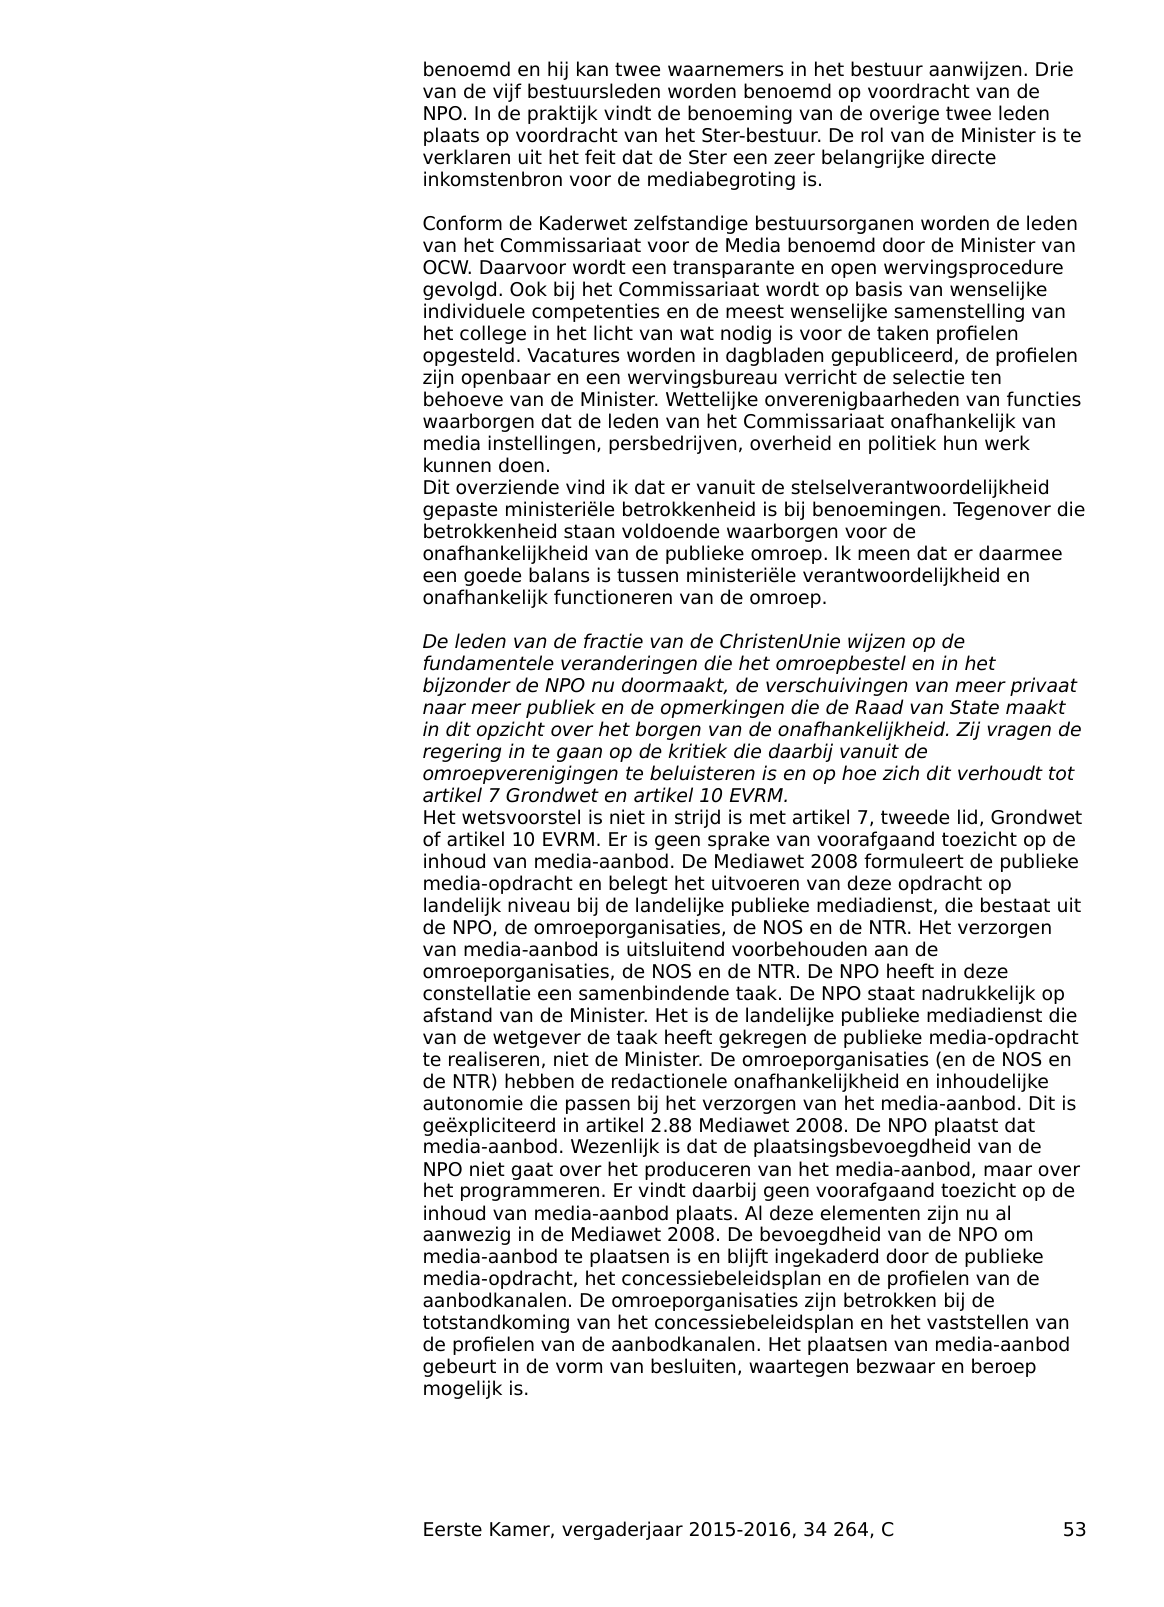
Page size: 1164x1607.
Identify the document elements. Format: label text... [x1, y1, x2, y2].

text benoemd en hij kan twee waarnemers in het bestuur aanwijzen. Drie van de vijf bestuursleden worden benoemd op voordracht van de NPO. In de praktijk vindt de benoeming van de overige twee leden plaats op voordracht van het Ster-bestuur. De rol van de Minister is te verklaren uit het feit dat de Ster een zeer belangrijke directe inkomstenbron voor de mediabegroting is. [422, 59, 1087, 191]
text Dit overziende vind ik dat er vanuit de stelselverantwoordelijkheid gepaste ministeriële betrokkenheid is bij benoemingen. Tegenover die betrokkenheid staan voldoende waarborgen voor de onafhankelijkheid van de publieke omroep. Ik meen dat er daarmee een goede balans is tussen ministeriële verantwoordelijkheid en onafhankelijk functioneren van de omroep. [422, 477, 1087, 609]
text Het wetsvoorstel is niet in strijd is met artikel 7, tweede lid, Grondwet of artikel 10 EVRM. Er is geen sprake van voorafgaand toezicht op de inhoud van media-aanbod. De Mediawet 2008 formuleert de publieke media-opdracht en belegt het uitvoeren van deze opdracht op landelijk niveau bij de landelijke publieke mediadienst, die bestaat uit de NPO, de omroeporganisaties, de NOS en de NTR. Het verzorgen van media-aanbod is uitsluitend voorbehouden aan de omroeporganisaties, de NOS en de NTR. De NPO heeft in deze constellatie een samenbindende taak. De NPO staat nadrukkelijk op afstand van de Minister. Het is de landelijke publieke mediadienst die van de wetgever de taak heeft gekregen de publieke media-opdracht te realiseren, niet de Minister. De omroeporganisaties (en de NOS en de NTR) hebben de redactionele onafhankelijkheid en inhoudelijke autonomie die passen bij het verzorgen van het media-aanbod. Dit is geëxpliciteerd in artikel 2.88 Mediawet 2008. De NPO plaatst dat media-aanbod. Wezenlijk is dat de plaatsingsbevoegdheid van de NPO niet gaat over het produceren van het media-aanbod, maar over het programmeren. Er vindt daarbij geen voorafgaand toezicht op de inhoud van media-aanbod plaats. Al deze elementen zijn nu al aanwezig in de Mediawet 2008. De bevoegdheid van de NPO om media-aanbod te plaatsen is en blijft ingekaderd door de publieke media-opdracht, het concessiebeleidsplan en de profielen van de aanbodkanalen. De omroeporganisaties zijn betrokken bij de totstandkoming van het concessiebeleidsplan en het vaststellen van de profielen van de aanbodkanalen. Het plaatsen van media-aanbod gebeurt in de vorm van besluiten, waartegen bezwaar en beroep mogelijk is. [422, 807, 1087, 1400]
text Conform de Kaderwet zelfstandige bestuursorganen worden de leden van het Commissariaat voor de Media benoemd door de Minister van OCW. Daarvoor wordt een transparante en open wervingsprocedure gevolgd. Ook bij het Commissariaat wordt op basis van wenselijke individuele competenties en de meest wenselijke samenstelling van het college in het licht van wat nodig is voor de taken profielen opgesteld. Vacatures worden in dagbladen gepubliceerd, de profielen zijn openbaar en een wervingsbureau verricht de selectie ten behoeve van de Minister. Wettelijke onverenigbaarheden van functies waarborgen dat de leden van het Commissariaat onafhankelijk van media instellingen, persbedrijven, overheid en politiek hun werk kunnen doen. [422, 213, 1087, 477]
text De leden van de fractie van de ChristenUnie wijzen op de fundamentele veranderingen die het omroepbestel en in het bijzonder de NPO nu doormaakt, de verschuivingen van meer privaat naar meer publiek en de opmerkingen die de Raad van State maakt in dit opzicht over het borgen van de onafhankelijkheid. Zij vragen de regering in te gaan op de kritiek die daarbij vanuit de omroepverenigingen te beluisteren is en op hoe zich dit verhoudt tot artikel 7 Grondwet en artikel 10 EVRM. [422, 631, 1087, 807]
